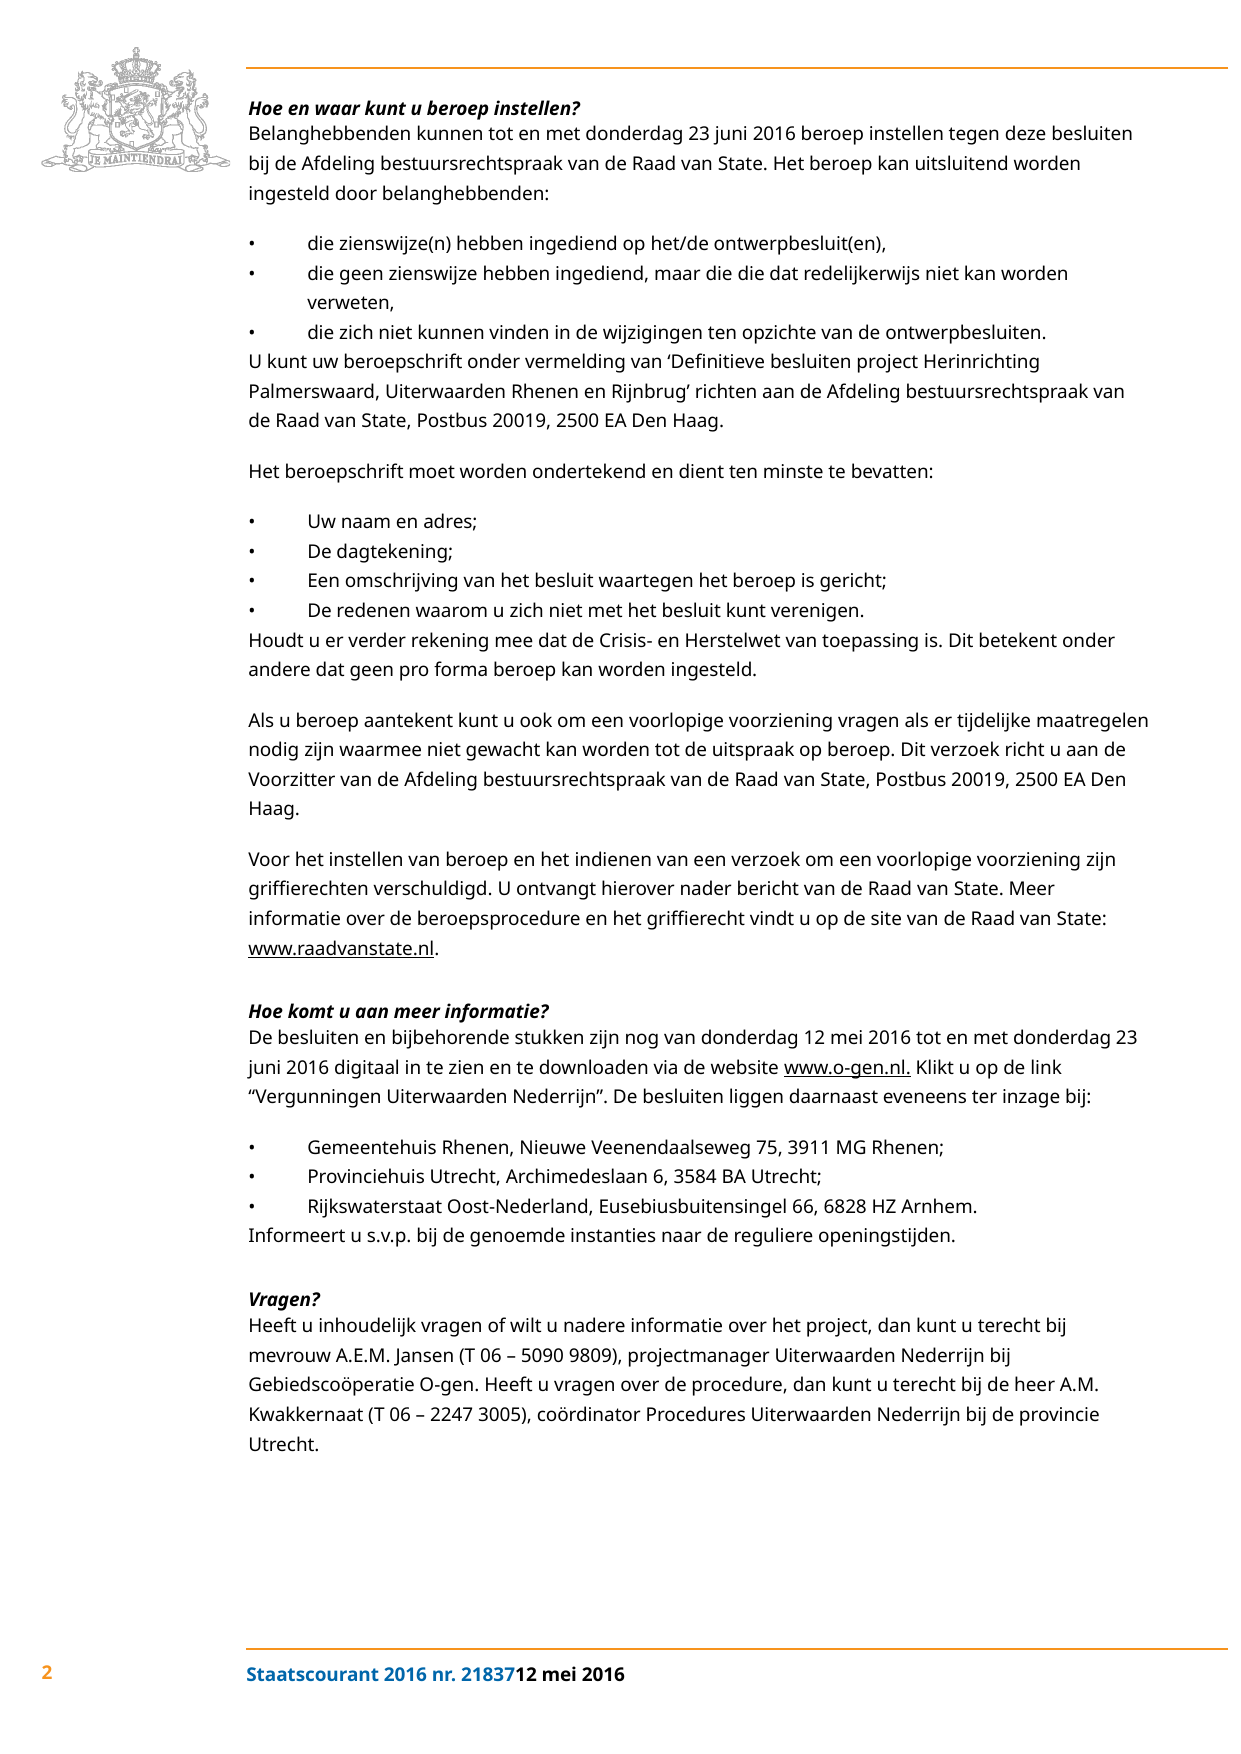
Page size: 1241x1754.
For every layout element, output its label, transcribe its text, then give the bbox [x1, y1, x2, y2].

text Het beroepschrift moet worden ondertekend en dient ten minste te bevatten: [248, 458, 1152, 484]
text Houdt u er verder rekening mee dat de Crisis- en Herstelwet van toepassing is. Dit betekent onder andere dat geen pro forma beroep kan worden ingesteld. [248, 627, 1152, 682]
list Rijkswaterstaat Oost-Nederland, Eusebiusbuitensingel 66, 6828 HZ Arnhem. [248, 1193, 1152, 1219]
list De redenen waarom u zich niet met het besluit kunt verenigen. [248, 597, 1152, 623]
list Gemeentehuis Rhenen, Nieuwe Veenendaalseweg 75, 3911 MG Rhenen; [248, 1134, 1152, 1160]
list die geen zienswijze hebben ingediend, maar die die dat redelijkerwijs niet kan worden verweten, [248, 260, 1152, 315]
list Een omschrijving van het besluit waartegen het beroep is gericht; [248, 568, 1152, 593]
text Vragen? [248, 1287, 1152, 1312]
picture [41, 47, 231, 172]
list die zich niet kunnen vinden in de wijzigingen ten opzichte van de ontwerpbesluiten. [248, 319, 1152, 344]
text Belanghebbenden kunnen tot en met donderdag 23 juni 2016 beroep instellen tegen deze besluiten bij de Afdeling bestuursrechtspraak van de Raad van State. Het beroep kan uitsluitend worden ingesteld door belanghebbenden: [248, 121, 1152, 205]
text Heeft u inhoudelijk vragen of wilt u nadere informatie over het project, dan kunt u terecht bij mevrouw A.E.M. Jansen (T 06 – 5090 9809), projectmanager Uiterwaarden Nederrijn bij Gebiedscoöperatie O-gen. Heeft u vragen over de procedure, dan kunt u terecht bij de heer A.M. Kwakkernaat (T 06 – 2247 3005), coördinator Procedures Uiterwaarden Nederrijn bij de provincie Utrecht. [248, 1312, 1152, 1456]
text Als u beroep aantekent kunt u ook om een voorlopige voorziening vragen als er tijdelijke maatregelen nodig zijn waarmee niet gewacht kan worden tot de uitspraak op beroep. Dit verzoek richt u aan de Voorzitter van de Afdeling bestuursrechtspraak van de Raad van State, Postbus 20019, 2500 EA Den Haag. [248, 707, 1152, 821]
list Uw naam en adres; [248, 508, 1152, 534]
list Provinciehuis Utrecht, Archimedeslaan 6, 3584 BA Utrecht; [248, 1163, 1152, 1189]
list De dagtekening; [248, 538, 1152, 564]
list die zienswijze(n) hebben ingediend op het/de ontwerpbesluit(en), [248, 230, 1152, 256]
text Hoe en waar kunt u beroep instellen? [248, 95, 1152, 121]
text Voor het instellen van beroep en het indienen van een verzoek om een voorlopige voorziening zijn griffierechten verschuldigd. U ontvangt hierover nader bericht van de Raad van State. Meer informatie over de beroepsprocedure en het griffierecht vindt u op de site van de Raad van State: www.raadvanstate.nl. [248, 846, 1152, 960]
text De besluiten en bijbehorende stukken zijn nog van donderdag 12 mei 2016 tot en met donderdag 23 juni 2016 digitaal in te zien en te downloaden via de website www.o-gen.nl. Klikt u op de link “Vergunningen Uiterwaarden Nederrijn”. De besluiten liggen daarnaast eveneens ter inzage bij: [248, 1024, 1152, 1109]
text U kunt uw beroepschrift onder vermelding van ‘Definitieve besluiten project Herinrichting Palmerswaard, Uiterwaarden Rhenen en Rijnbrug’ richten aan de Afdeling bestuursrechtspraak van de Raad van State, Postbus 20019, 2500 EA Den Haag. [248, 348, 1152, 433]
text Informeert u s.v.p. bij de genoemde instanties naar de reguliere openingstijden. [248, 1223, 1152, 1248]
text Hoe komt u aan meer informatie? [248, 999, 1152, 1024]
